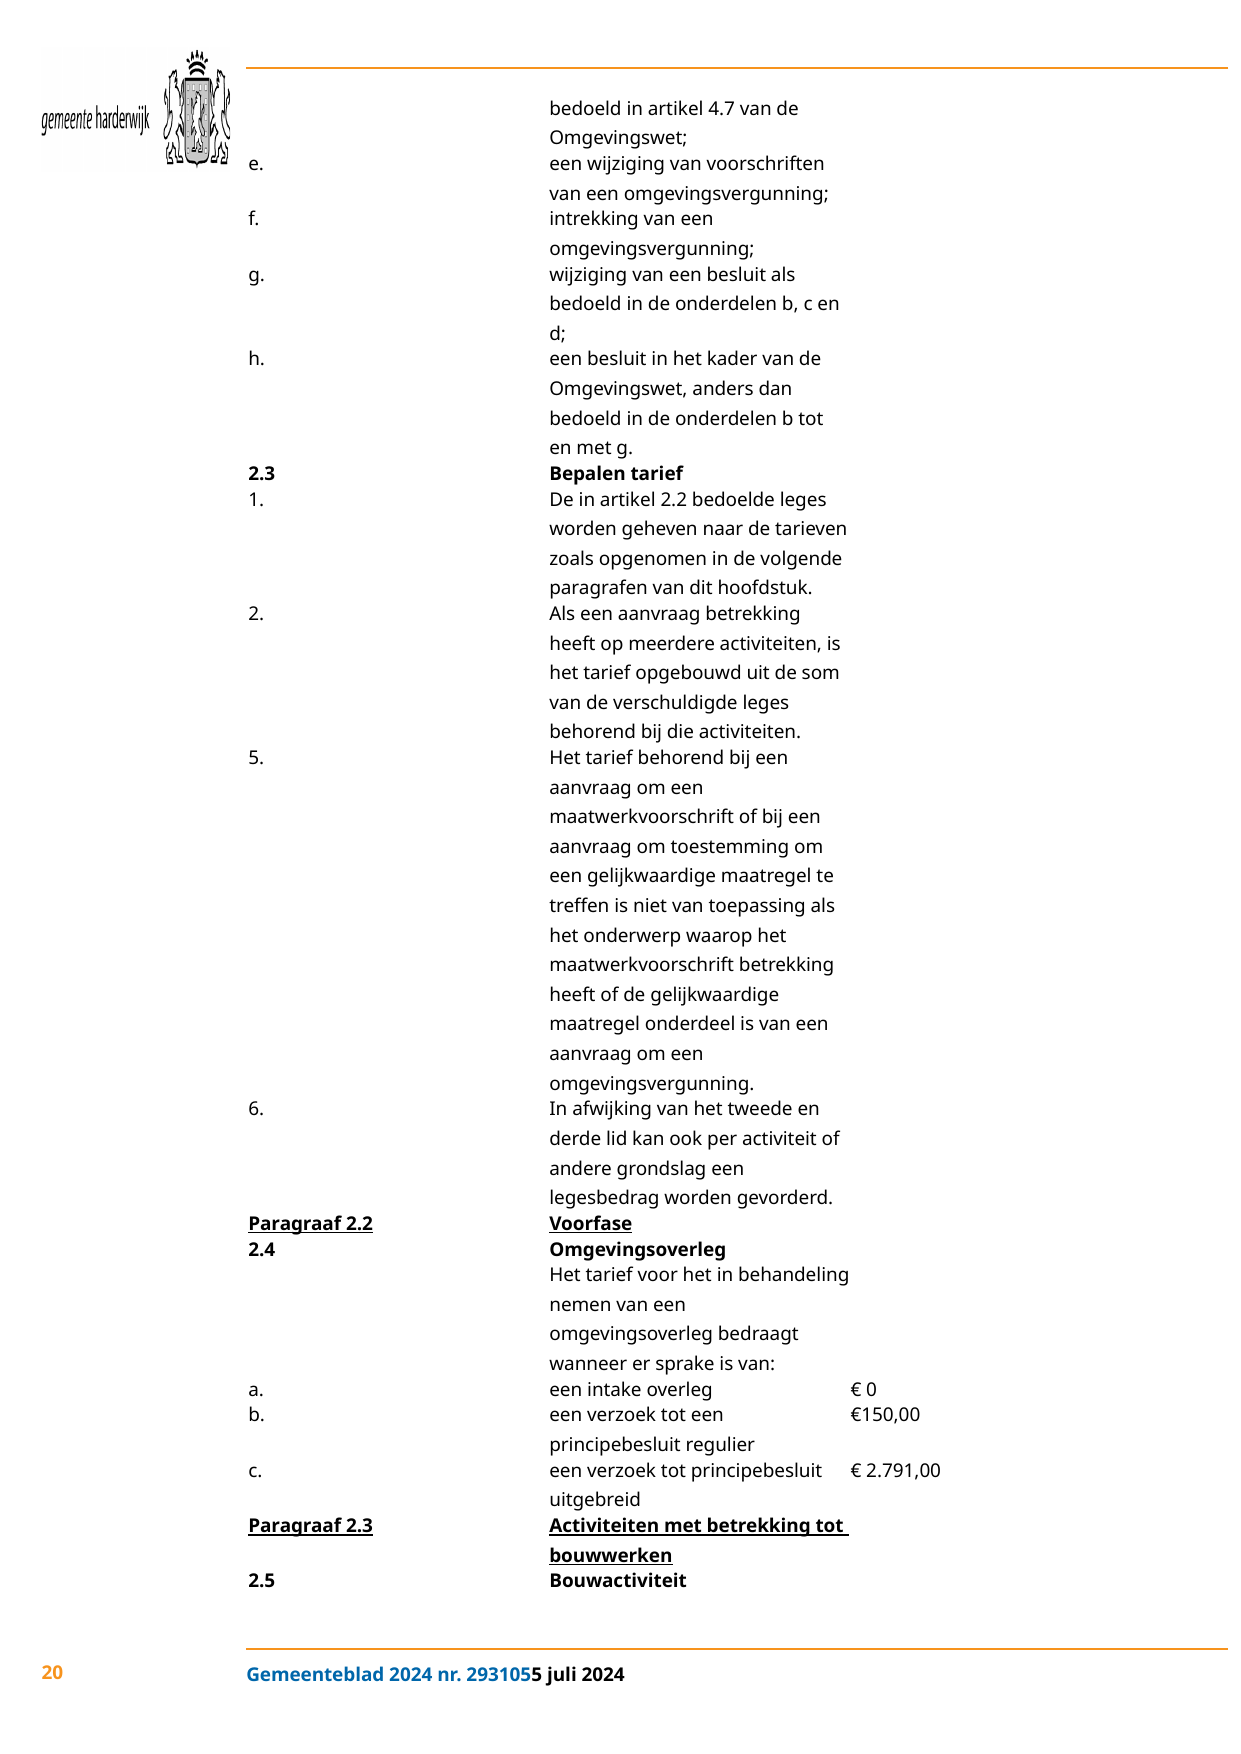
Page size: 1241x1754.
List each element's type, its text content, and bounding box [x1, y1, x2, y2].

table_cell [850, 1512, 1152, 1568]
table_cell een wijziging van voorschriften van een omgevingsvergunning; [549, 150, 850, 205]
table_cell 6. [248, 1096, 549, 1210]
table_cell [850, 744, 1152, 1096]
table_cell g. [248, 261, 549, 346]
table_cell [850, 261, 1152, 346]
table_cell [850, 1568, 1152, 1593]
table_cell Het tarief voor het in behandeling nemen van een omgevingsoverleg bedraagt wanneer er sprake is van: [549, 1261, 850, 1376]
table_cell [850, 1096, 1152, 1210]
table_cell [850, 1261, 1152, 1376]
table_cell Bepalen tarief [549, 460, 850, 486]
table_cell een intake overleg [549, 1376, 850, 1402]
table_cell een besluit in het kader van de Omgevingswet, anders dan bedoeld in de onderdelen b tot en met g. [549, 346, 850, 460]
table_cell € 2.791,00 [850, 1457, 1152, 1512]
table_cell wijziging van een besluit als bedoeld in de onderdelen b, c en d; [549, 261, 850, 346]
table_cell intrekking van een omgevingsvergunning; [549, 205, 850, 261]
table_cell [850, 600, 1152, 744]
table_cell een verzoek tot een principebesluit regulier [549, 1402, 850, 1457]
table_cell Activiteiten met betrekking tot bouwwerken [549, 1512, 850, 1568]
table_cell bedoeld in artikel 4.7 van de Omgevingswet; [549, 95, 850, 150]
table_cell € 0 [850, 1376, 1152, 1402]
table_cell 2. [248, 600, 549, 744]
table_cell [248, 1261, 549, 1376]
table_cell Paragraaf 2.3 [248, 1512, 549, 1568]
table_cell [850, 460, 1152, 486]
table_cell e. [248, 150, 549, 205]
table_cell Bouwactiviteit [549, 1568, 850, 1593]
table_cell [850, 1210, 1152, 1236]
table_cell h. [248, 346, 549, 460]
table_cell een verzoek tot principebesluit uitgebreid [549, 1457, 850, 1512]
picture [41, 47, 231, 172]
table_cell Paragraaf 2.2 [248, 1210, 549, 1236]
table_cell f. [248, 205, 549, 261]
table_cell a. [248, 1376, 549, 1402]
table_cell 2.5 [248, 1568, 549, 1593]
table_cell De in artikel 2.2 bedoelde leges worden geheven naar de tarieven zoals opgenomen in de volgende paragrafen van dit hoofdstuk. [549, 486, 850, 600]
table_cell 1. [248, 486, 549, 600]
table_cell [850, 486, 1152, 600]
table_cell 2.3 [248, 460, 549, 486]
table_cell Als een aanvraag betrekking heeft op meerdere activiteiten, is het tarief opgebouwd uit de som van de verschuldigde leges behorend bij die activiteiten. [549, 600, 850, 744]
table_cell 2.4 [248, 1236, 549, 1261]
table_cell Voorfase [549, 1210, 850, 1236]
table_cell [850, 95, 1152, 150]
table_cell €150,00 [850, 1402, 1152, 1457]
table_cell [248, 95, 549, 150]
table_cell Het tarief behorend bij een aanvraag om een maatwerkvoorschrift of bij een aanvraag om toestemming om een gelijkwaardige maatregel te treffen is niet van toepassing als het onderwerp waarop het maatwerkvoorschrift betrekking heeft of de gelijkwaardige maatregel onderdeel is van een aanvraag om een omgevingsvergunning. [549, 744, 850, 1096]
table_cell Omgevingsoverleg [549, 1236, 850, 1261]
table_cell [850, 1236, 1152, 1261]
table_cell In afwijking van het tweede en derde lid kan ook per activiteit of andere grondslag een legesbedrag worden gevorderd. [549, 1096, 850, 1210]
table_cell [850, 150, 1152, 205]
table_cell [850, 205, 1152, 261]
table_cell c. [248, 1457, 549, 1512]
table_cell b. [248, 1402, 549, 1457]
table_cell [850, 346, 1152, 460]
table_cell 5. [248, 744, 549, 1096]
